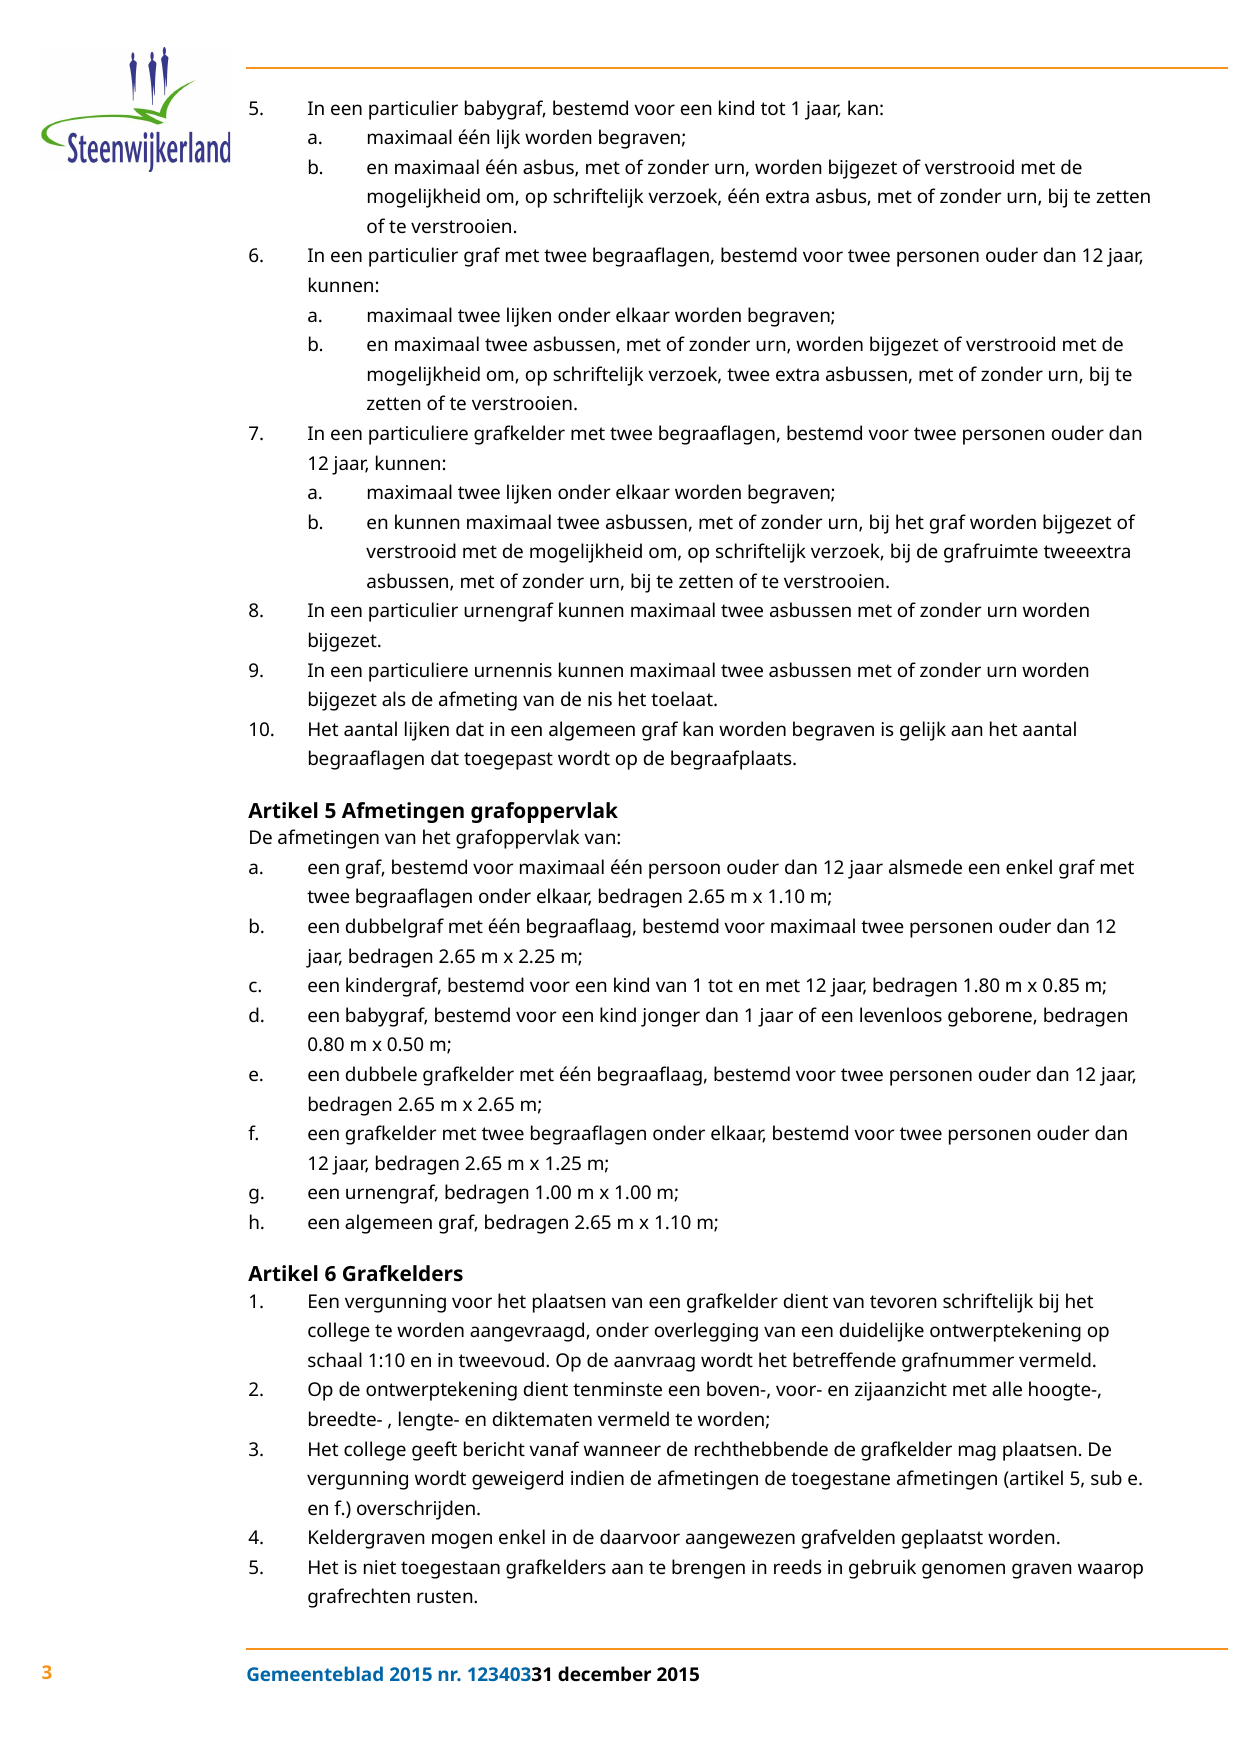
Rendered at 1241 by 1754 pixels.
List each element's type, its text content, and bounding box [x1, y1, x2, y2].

list en maximaal twee asbussen, met of zonder urn, worden bijgezet of verstrooid met de mogelijkheid om, op schriftelijk verzoek, twee extra asbussen, met of zonder urn, bij te zetten of te verstrooien. [307, 331, 1152, 416]
list een kindergraf, bestemd voor een kind van 1 tot en met 12 jaar, bedragen 1.80 m x 0.85 m; [248, 972, 1152, 998]
list maximaal twee lijken onder elkaar worden begraven; [307, 302, 1152, 328]
list In een particulier babygraf, bestemd voor een kind tot 1 jaar, kan: [248, 95, 1152, 121]
list In een particulier graf met twee begraaflagen, bestemd voor twee personen ouder dan 12 jaar, kunnen: [248, 243, 1152, 298]
list een dubbele grafkelder met één begraaflaag, bestemd voor twee personen ouder dan 12 jaar, bedragen 2.65 m x 2.65 m; [248, 1061, 1152, 1116]
list en maximaal één asbus, met of zonder urn, worden bijgezet of verstrooid met de mogelijkheid om, op schriftelijk verzoek, één extra asbus, met of zonder urn, bij te zetten of te verstrooien. [307, 154, 1152, 239]
list maximaal twee lijken onder elkaar worden begraven; [307, 479, 1152, 505]
list Een vergunning voor het plaatsen van een grafkelder dient van tevoren schriftelijk bij het college te worden aangevraagd, onder overlegging van een duidelijke ontwerptekening op schaal 1:10 en in tweevoud. Op de aanvraag wordt het betreffende grafnummer vermeld. [248, 1288, 1152, 1373]
list Keldergraven mogen enkel in de daarvoor aangewezen grafvelden geplaatst worden. [248, 1524, 1152, 1550]
text De afmetingen van het grafoppervlak van: [248, 824, 1152, 850]
list Het college geeft bericht vanaf wanneer de rechthebbende de grafkelder mag plaatsen. De vergunning wordt geweigerd indien de afmetingen de toegestane afmetingen (artikel 5, sub e. en f.) overschrijden. [248, 1436, 1152, 1521]
list In een particulier urnengraf kunnen maximaal twee asbussen met of zonder urn worden bijgezet. [248, 598, 1152, 653]
list een dubbelgraf met één begraaflaag, bestemd voor maximaal twee personen ouder dan 12 jaar, bedragen 2.65 m x 2.25 m; [248, 913, 1152, 968]
list maximaal één lijk worden begraven; [307, 124, 1152, 150]
list een graf, bestemd voor maximaal één persoon ouder dan 12 jaar alsmede een enkel graf met twee begraaflagen onder elkaar, bedragen 2.65 m x 1.10 m; [248, 854, 1152, 909]
list een babygraf, bestemd voor een kind jonger dan 1 jaar of een levenloos geborene, bedragen 0.80 m x 0.50 m; [248, 1002, 1152, 1057]
list In een particuliere grafkelder met twee begraaflagen, bestemd voor twee personen ouder dan 12 jaar, kunnen: [248, 420, 1152, 476]
list Op de ontwerptekening dient tenminste een boven-, voor- en zijaanzicht met alle hoogte-, breedte- , lengte- en diktematen vermeld te worden; [248, 1377, 1152, 1432]
list In een particuliere urnennis kunnen maximaal twee asbussen met of zonder urn worden bijgezet als de afmeting van de nis het toelaat. [248, 657, 1152, 712]
list een grafkelder met twee begraaflagen onder elkaar, bestemd voor twee personen ouder dan 12 jaar, bedragen 2.65 m x 1.25 m; [248, 1120, 1152, 1176]
list en kunnen maximaal twee asbussen, met of zonder urn, bij het graf worden bijgezet of verstrooid met de mogelijkheid om, op schriftelijk verzoek, bij de grafruimte tweeextra asbussen, met of zonder urn, bij te zetten of te verstrooien. [307, 509, 1152, 594]
text Artikel 5 Afmetingen grafoppervlak [248, 796, 1152, 824]
text Artikel 6 Grafkelders [248, 1259, 1152, 1288]
list een algemeen graf, bedragen 2.65 m x 1.10 m; [248, 1209, 1152, 1235]
picture [41, 47, 231, 172]
list een urnengraf, bedragen 1.00 m x 1.00 m; [248, 1179, 1152, 1205]
list Het aantal lijken dat in een algemeen graf kan worden begraven is gelijk aan het aantal begraaflagen dat toegepast wordt op de begraafplaats. [248, 716, 1152, 771]
list Het is niet toegestaan grafkelders aan te brengen in reeds in gebruik genomen graven waarop grafrechten rusten. [248, 1554, 1152, 1609]
